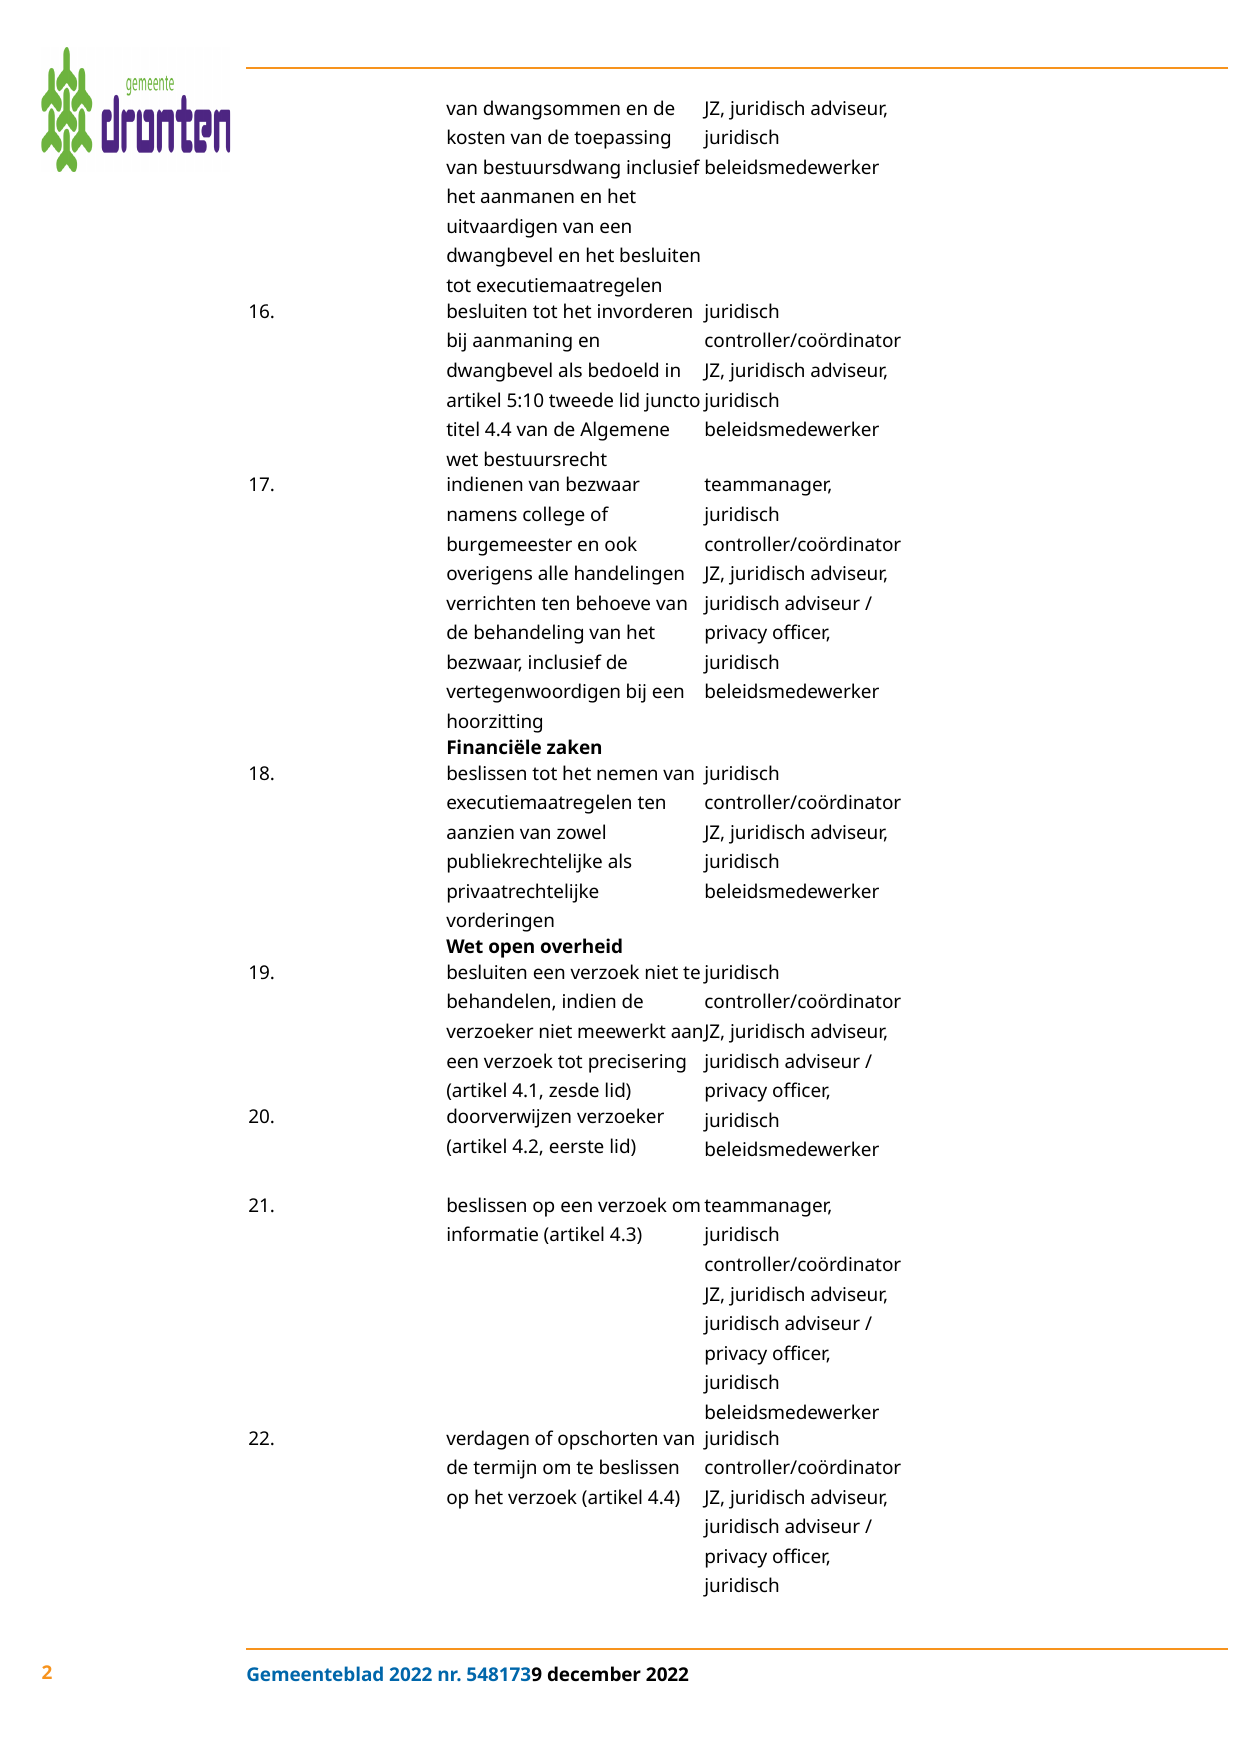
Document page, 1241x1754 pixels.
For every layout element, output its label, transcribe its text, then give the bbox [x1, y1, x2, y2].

table_cell [902, 1425, 1152, 1598]
table_cell [248, 734, 446, 760]
table_cell [902, 760, 1152, 933]
table_cell JZ, juridisch adviseur, juridisch beleidsmedewerker [704, 95, 902, 298]
table_cell juridisch controller/coördinator JZ, juridisch adviseur, juridisch beleidsmedewerker [704, 760, 902, 933]
table_cell besluiten een verzoek niet te behandelen, indien de verzoeker niet meewerkt aan een verzoek tot precisering (artikel 4.1, zesde lid) [446, 959, 704, 1103]
table_cell indienen van bezwaar namens college of burgemeester en ook overigens alle handelingen verrichten ten behoeve van de behandeling van het bezwaar, inclusief de vertegenwoordigen bij een hoorzitting [446, 472, 704, 734]
table_cell juridisch controller/coördinator JZ, juridisch adviseur, juridisch adviseur / privacy officer, juridisch beleidsmedewerker [704, 959, 902, 1192]
table_cell [902, 1192, 1152, 1425]
table_cell 16. [248, 298, 446, 472]
table_cell [902, 959, 1152, 1192]
table_cell 17. [248, 472, 446, 734]
table_cell [902, 472, 1152, 734]
table_cell besluiten tot het invorderen bij aanmaning en dwangbevel als bedoeld in artikel 5:10 tweede lid juncto titel 4.4 van de Algemene wet bestuursrecht [446, 298, 704, 472]
table_cell beslissen tot het nemen van executiemaatregelen ten aanzien van zowel publiekrechtelijke als privaatrechtelijke vorderingen [446, 760, 704, 933]
table_cell Financiële zaken [446, 734, 1152, 760]
table_cell doorverwijzen verzoeker (artikel 4.2, eerste lid) [446, 1103, 704, 1192]
table_cell 22. [248, 1425, 446, 1598]
table_cell juridisch controller/coördinator JZ, juridisch adviseur, juridisch adviseur / privacy officer, juridisch [704, 1425, 902, 1598]
table_cell verdagen of opschorten van de termijn om te beslissen op het verzoek (artikel 4.4) [446, 1425, 704, 1598]
table_cell van dwangsommen en de kosten van de toepassing van bestuursdwang inclusief het aanmanen en het uitvaardigen van een dwangbevel en het besluiten tot executiemaatregelen [446, 95, 704, 298]
table_cell teammanager, juridisch controller/coördinator JZ, juridisch adviseur, juridisch adviseur / privacy officer, juridisch beleidsmedewerker [704, 1192, 902, 1425]
picture [41, 47, 231, 172]
table_cell beslissen op een verzoek om informatie (artikel 4.3) [446, 1192, 704, 1425]
table_cell [248, 95, 446, 298]
table_cell 21. [248, 1192, 446, 1425]
table_cell teammanager, juridisch controller/coördinator JZ, juridisch adviseur, juridisch adviseur / privacy officer, juridisch beleidsmedewerker [704, 472, 902, 734]
table_cell Wet open overheid [446, 934, 1152, 959]
table_cell [902, 298, 1152, 472]
table_cell [902, 95, 1152, 298]
table_cell 19. [248, 959, 446, 1103]
table_cell juridisch controller/coördinator JZ, juridisch adviseur, juridisch beleidsmedewerker [704, 298, 902, 472]
table_cell 18. [248, 760, 446, 933]
table_cell [248, 934, 446, 959]
table_cell 20. [248, 1103, 446, 1192]
